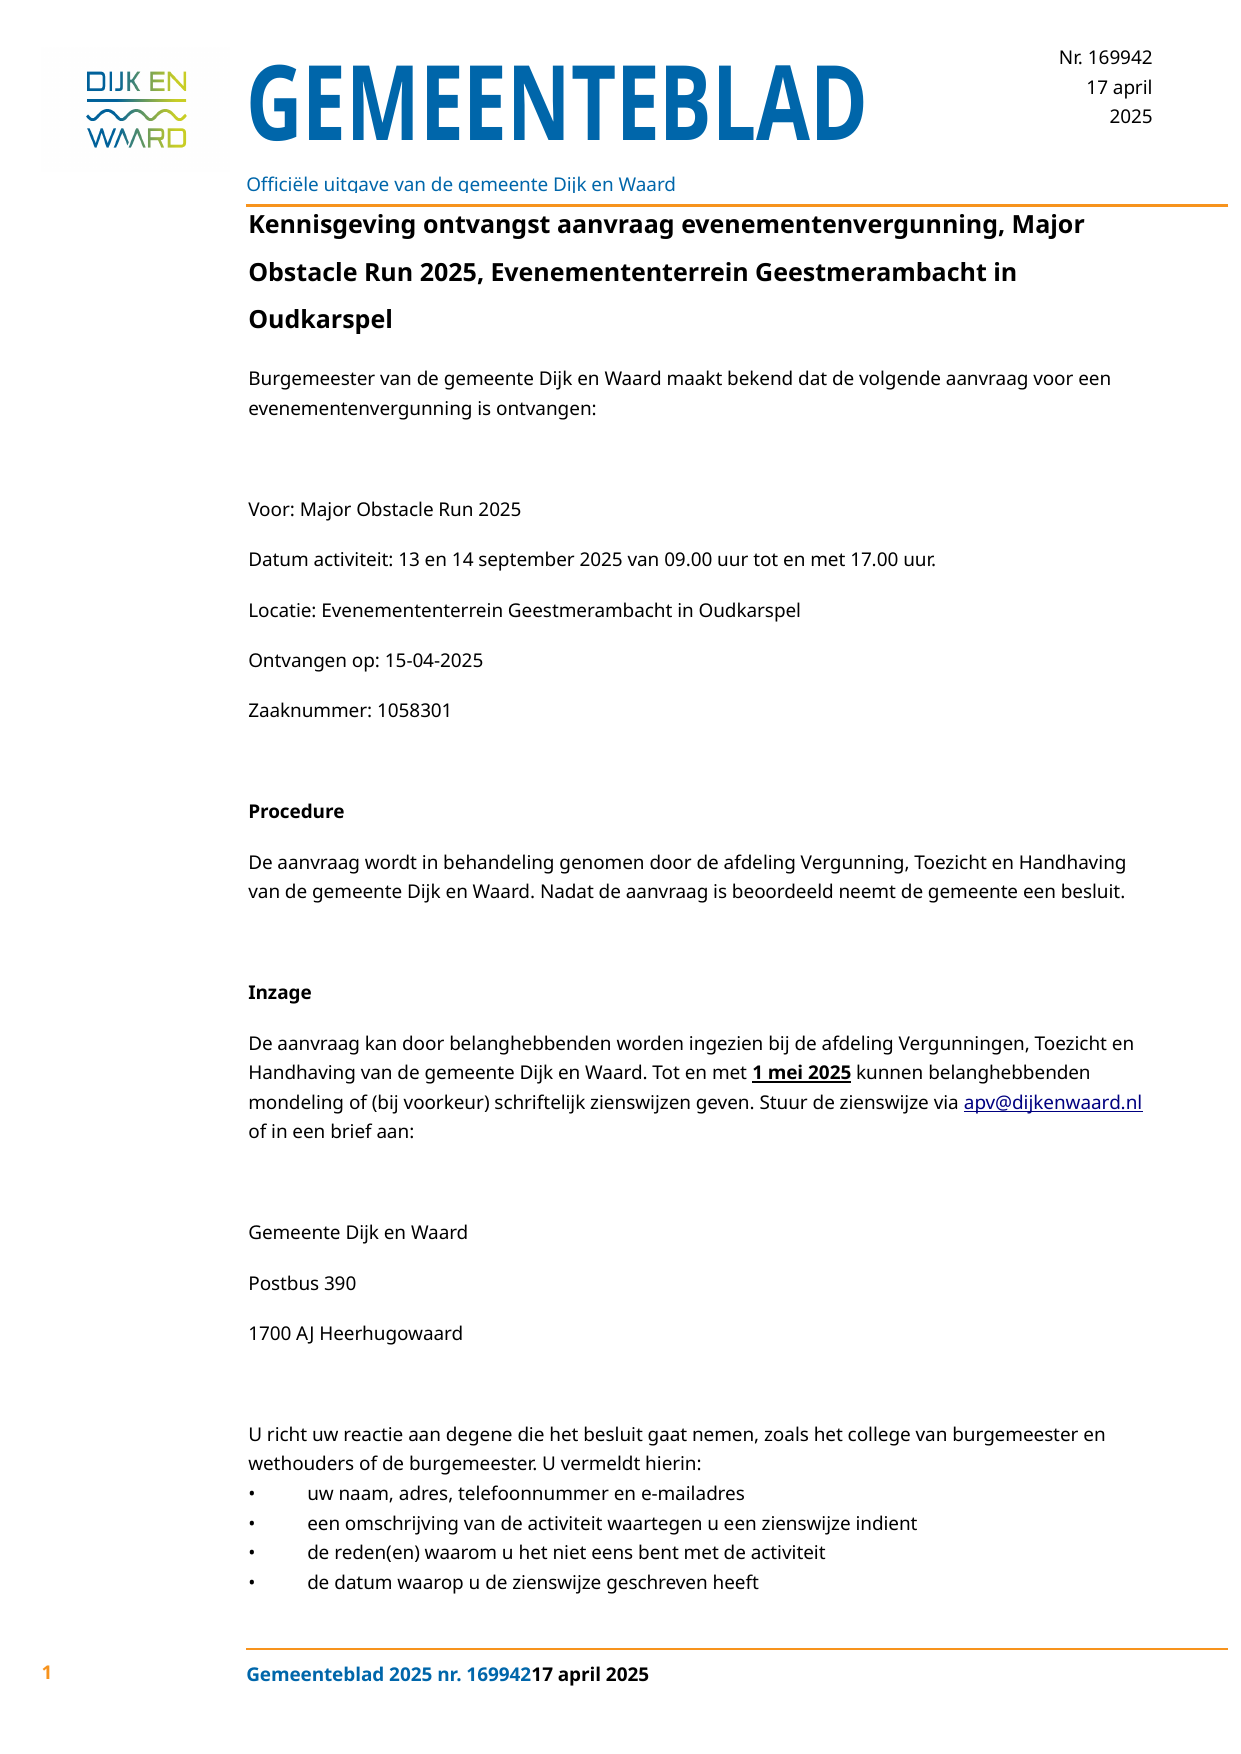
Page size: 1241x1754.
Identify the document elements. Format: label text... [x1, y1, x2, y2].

text Postbus 390 [248, 1270, 1152, 1295]
list de reden(en) waarom u het niet eens bent met de activiteit [248, 1539, 1152, 1565]
text Voor: Major Obstacle Run 2025 [248, 496, 1152, 522]
picture [41, 47, 231, 172]
list uw naam, adres, telefoonnummer en e-mailadres [248, 1480, 1152, 1506]
text Burgemeester van de gemeente Dijk en Waard maakt bekend dat de volgende aanvraag voor een evenementenvergunning is ontvangen: [248, 366, 1152, 421]
text Datum activiteit: 13 en 14 september 2025 van 09.00 uur tot en met 17.00 uur. [248, 546, 1152, 572]
text Ontvangen op: 15-04-2025 [248, 647, 1152, 673]
text U richt uw reactie aan degene die het besluit gaat nemen, zoals het college van burgemeester en wethouders of de burgemeester. U vermeldt hierin: [248, 1421, 1152, 1476]
list een omschrijving van de activiteit waartegen u een zienswijze indient [248, 1510, 1152, 1535]
text De aanvraag kan door belanghebbenden worden ingezien bij de afdeling Vergunningen, Toezicht en Handhaving van de gemeente Dijk en Waard. Tot en met 1 mei 2025 kunnen belanghebbenden mondeling of (bij voorkeur) schriftelijk zienswijzen geven. Stuur de zienswijze via apv@dijkenwaard.nl of in een brief aan: [248, 1030, 1152, 1144]
list de datum waarop u de zienswijze geschreven heeft [248, 1569, 1152, 1594]
text 1700 AJ Heerhugowaard [248, 1320, 1152, 1346]
text Inzage [248, 979, 1152, 1005]
text Zaaknummer: 1058301 [248, 698, 1152, 723]
text Locatie: Evenemententerrein Geestmerambacht in Oudkarspel [248, 597, 1152, 622]
text De aanvraag wordt in behandeling genomen door de afdeling Vergunning, Toezicht en Handhaving van de gemeente Dijk en Waard. Nadat de aanvraag is beoordeeld neemt de gemeente een besluit. [248, 849, 1152, 904]
text Gemeente Dijk en Waard [248, 1219, 1152, 1245]
text Kennisgeving ontvangst aanvraag evenementenvergunning, Major Obstacle Run 2025, Evenemententerrein Geestmerambacht in Oudkarspel [248, 207, 1152, 336]
text Procedure [248, 798, 1152, 824]
